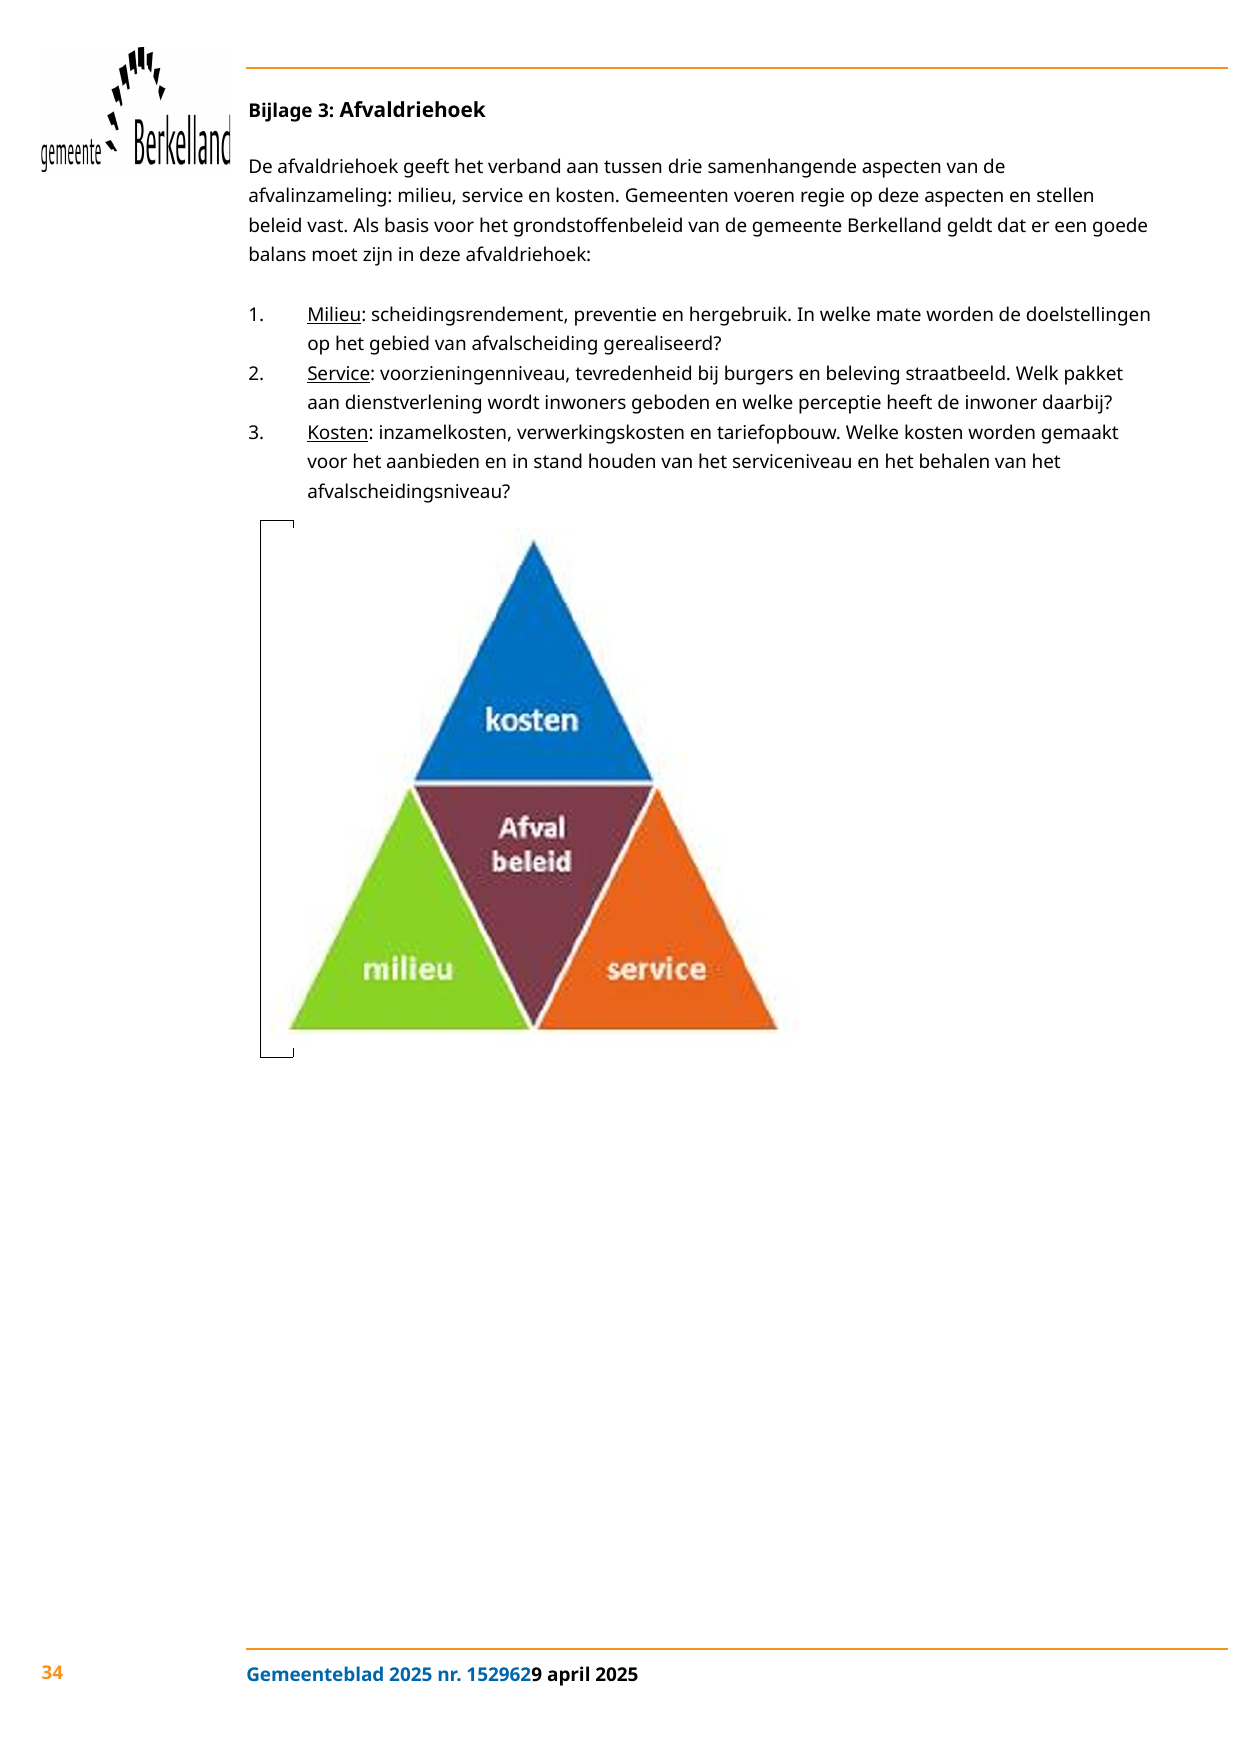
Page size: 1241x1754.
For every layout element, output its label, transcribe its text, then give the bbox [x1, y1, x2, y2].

picture [268, 528, 801, 1048]
text Bijlage 3: Afvaldriehoek [248, 95, 1152, 123]
text De afvaldriehoek geeft het verband aan tussen drie samenhangende aspecten van de afvalinzameling: milieu, service en kosten. Gemeenten voeren regie op deze aspecten en stellen beleid vast. Als basis voor het grondstoffenbeleid van de gemeente Berkelland geldt dat er een goede balans moet zijn in deze afvaldriehoek: [248, 153, 1152, 267]
list Service: voorzieningenniveau, tevredenheid bij burgers en beleving straatbeeld. Welk pakket aan dienstverlening wordt inwoners geboden en welke perceptie heeft de inwoner daarbij? [248, 360, 1152, 415]
list Kosten: inzamelkosten, verwerkingskosten en tariefopbouw. Welke kosten worden gemaakt voor het aanbieden en in stand houden van het serviceniveau en het behalen van het afvalscheidingsniveau? [248, 419, 1152, 504]
list Milieu: scheidingsrendement, preventie en hergebruik. In welke mate worden de doelstellingen op het gebied van afvalscheiding gerealiseerd? [248, 301, 1152, 356]
picture [41, 47, 231, 172]
